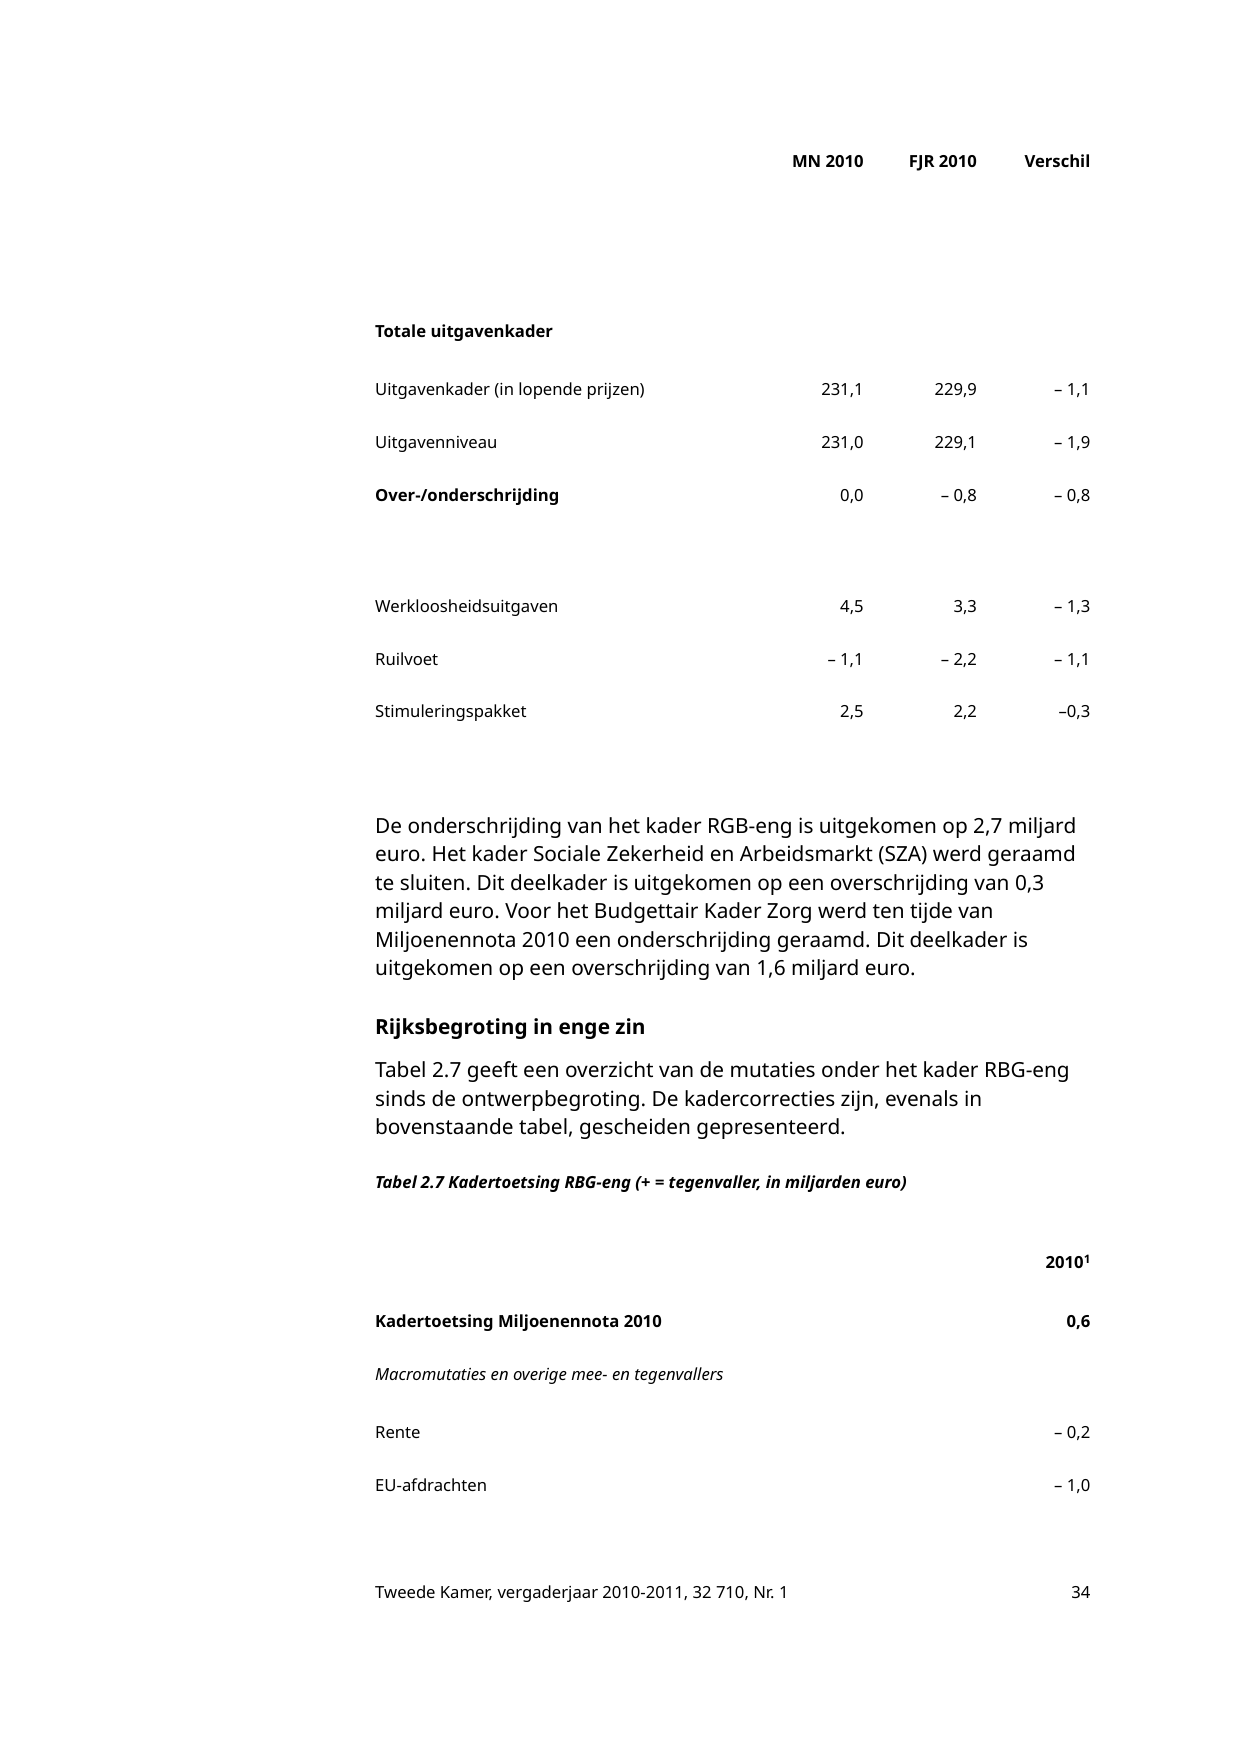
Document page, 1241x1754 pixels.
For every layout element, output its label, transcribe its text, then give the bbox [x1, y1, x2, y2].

table_header MN 2010 [750, 150, 863, 208]
table_cell 231,0 [750, 431, 863, 483]
table_cell [375, 261, 750, 319]
table_cell – 1,9 [977, 431, 1090, 483]
table_cell 2,2 [864, 700, 977, 753]
table_cell [750, 320, 863, 378]
table_header [375, 150, 750, 208]
table_header Verschil [977, 150, 1090, 208]
table_cell [864, 209, 977, 261]
table_cell 0,0 [750, 484, 863, 536]
table_cell Ruilvoet [375, 647, 750, 700]
table_cell 2,5 [750, 700, 863, 753]
table_cell 229,1 [864, 431, 977, 483]
table_cell – 1,0 [954, 1474, 1090, 1526]
table_cell 3,3 [864, 595, 977, 647]
table_cell Werkloosheidsuitgaven [375, 595, 750, 647]
table_cell [750, 536, 863, 594]
table_cell Uitgavenniveau [375, 431, 750, 483]
table_cell Stimuleringspakket [375, 700, 750, 753]
text Tabel 2.7 geeft een overzicht van de mutaties onder het kader RBG-eng sinds de ontwerpbegroting. De kadercorrecties zijn, evenals in bovenstaande tabel, gescheiden gepresenteerd. [375, 1055, 1090, 1141]
table_cell [750, 261, 863, 319]
table_cell Uitgavenkader (in lopende prijzen) [375, 378, 750, 431]
table_cell 229,9 [864, 378, 977, 431]
text Rijksbegroting in enge zin [375, 1012, 1090, 1040]
table_cell EU-afdrachten [375, 1474, 954, 1526]
table_header [375, 1251, 954, 1309]
table_cell [977, 536, 1090, 594]
table_cell Over-/onderschrijding [375, 484, 750, 536]
table_cell – 1,1 [750, 647, 863, 700]
table_cell – 1,1 [977, 647, 1090, 700]
table_cell – 2,2 [864, 647, 977, 700]
table_cell –0,3 [977, 700, 1090, 753]
table_cell 0,6 [954, 1310, 1090, 1362]
table_cell 231,1 [750, 378, 863, 431]
table_cell – 1,3 [977, 595, 1090, 647]
table_cell [954, 1362, 1090, 1421]
text De onderschrijding van het kader RGB-eng is uitgekomen op 2,7 miljard euro. Het kader Sociale Zekerheid en Arbeidsmarkt (SZA) werd geraamd te sluiten. Dit deelkader is uitgekomen op een overschrijding van 0,3 miljard euro. Voor het Budgettair Kader Zorg werd ten tijde van Miljoenennota 2010 een onderschrijding geraamd. Dit deelkader is uitgekomen op een overschrijding van 1,6 miljard euro. [375, 811, 1090, 982]
table_cell [977, 261, 1090, 319]
table_cell [750, 209, 863, 261]
table_cell Macromutaties en overige mee- en tegenvallers [375, 1362, 954, 1421]
table_cell – 1,1 [977, 378, 1090, 431]
table_cell – 0,8 [864, 484, 977, 536]
table_cell Totale uitgavenkader [375, 320, 750, 378]
table_header FJR 2010 [864, 150, 977, 208]
table_cell 4,5 [750, 595, 863, 647]
table_cell [375, 536, 750, 594]
table_header 20101 [954, 1251, 1090, 1309]
table_cell [864, 320, 977, 378]
table_cell Rente [375, 1421, 954, 1473]
text Tabel 2.7 Kadertoetsing RBG-eng (+ = tegenvaller, in miljarden euro) [375, 1171, 1090, 1193]
table_cell [864, 261, 977, 319]
table_cell [977, 320, 1090, 378]
table_cell Kadertoetsing Miljoenennota 2010 [375, 1310, 954, 1362]
table_cell [977, 209, 1090, 261]
table_cell [864, 536, 977, 594]
table_cell – 0,8 [977, 484, 1090, 536]
table_cell [375, 209, 750, 261]
table_cell – 0,2 [954, 1421, 1090, 1473]
